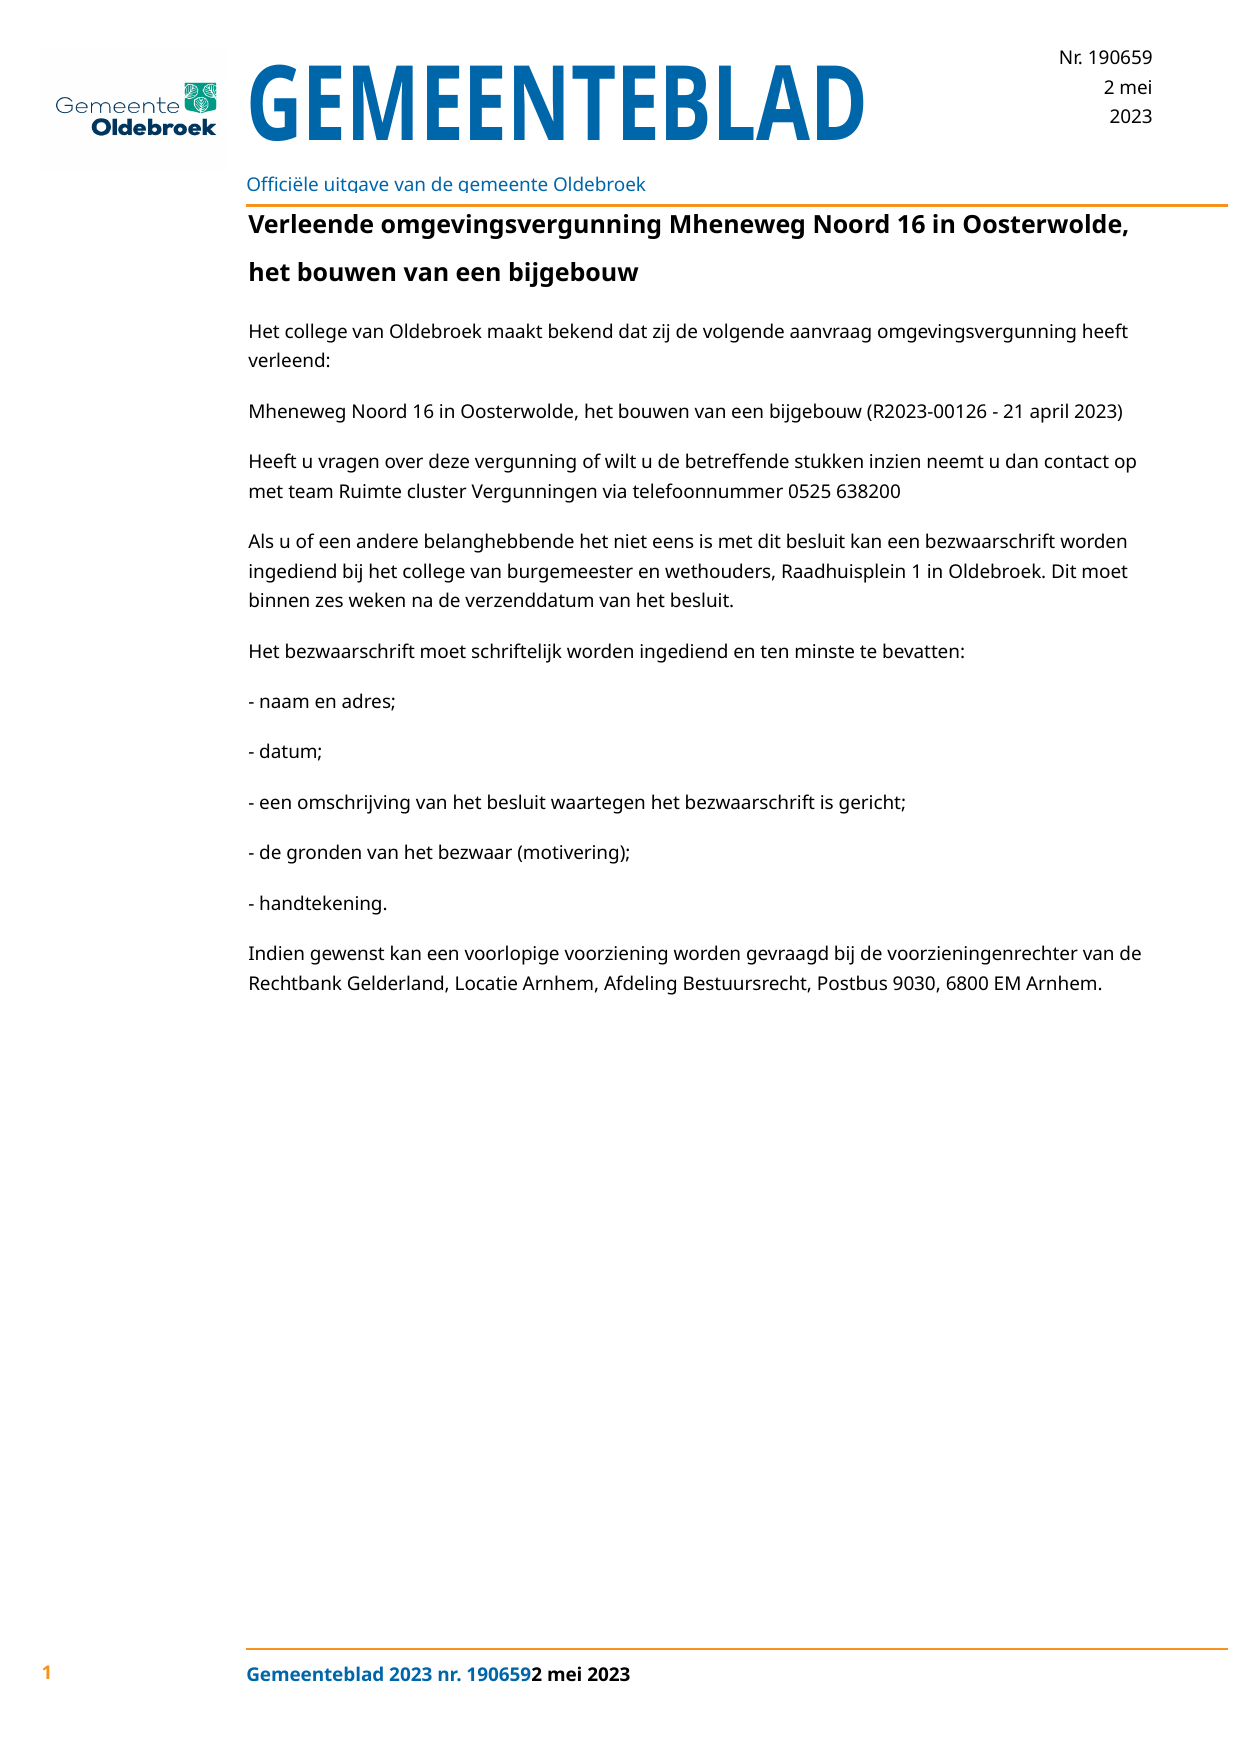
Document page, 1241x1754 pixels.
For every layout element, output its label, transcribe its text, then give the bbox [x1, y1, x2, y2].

text - naam en adres; [248, 688, 1152, 714]
text Mheneweg Noord 16 in Oosterwolde, het bouwen van een bijgebouw (R2023-00126 - 21 april 2023) [248, 398, 1152, 424]
text Indien gewenst kan een voorlopige voorziening worden gevraagd bij de voorzieningenrechter van de Rechtbank Gelderland, Locatie Arnhem, Afdeling Bestuursrecht, Postbus 9030, 6800 EM Arnhem. [248, 940, 1152, 996]
text Heeft u vragen over deze vergunning of wilt u de betreffende stukken inzien neemt u dan contact op met team Ruimte cluster Vergunningen via telefoonnummer 0525 638200 [248, 448, 1152, 504]
text - de gronden van het bezwaar (motivering); [248, 839, 1152, 865]
text Het bezwaarschrift moet schriftelijk worden ingediend en ten minste te bevatten: [248, 638, 1152, 664]
text Het college van Oldebroek maakt bekend dat zij de volgende aanvraag omgevingsvergunning heeft verleend: [248, 318, 1152, 373]
text Als u of een andere belanghebbende het niet eens is met dit besluit kan een bezwaarschrift worden ingediend bij het college van burgemeester en wethouders, Raadhuisplein 1 in Oldebroek. Dit moet binnen zes weken na de verzenddatum van het besluit. [248, 528, 1152, 613]
text - handtekening. [248, 890, 1152, 916]
text - datum; [248, 739, 1152, 764]
picture [41, 47, 231, 172]
text Verleende omgevingsvergunning Mheneweg Noord 16 in Oosterwolde, het bouwen van een bijgebouw [248, 207, 1152, 288]
text - een omschrijving van het besluit waartegen het bezwaarschrift is gericht; [248, 789, 1152, 815]
